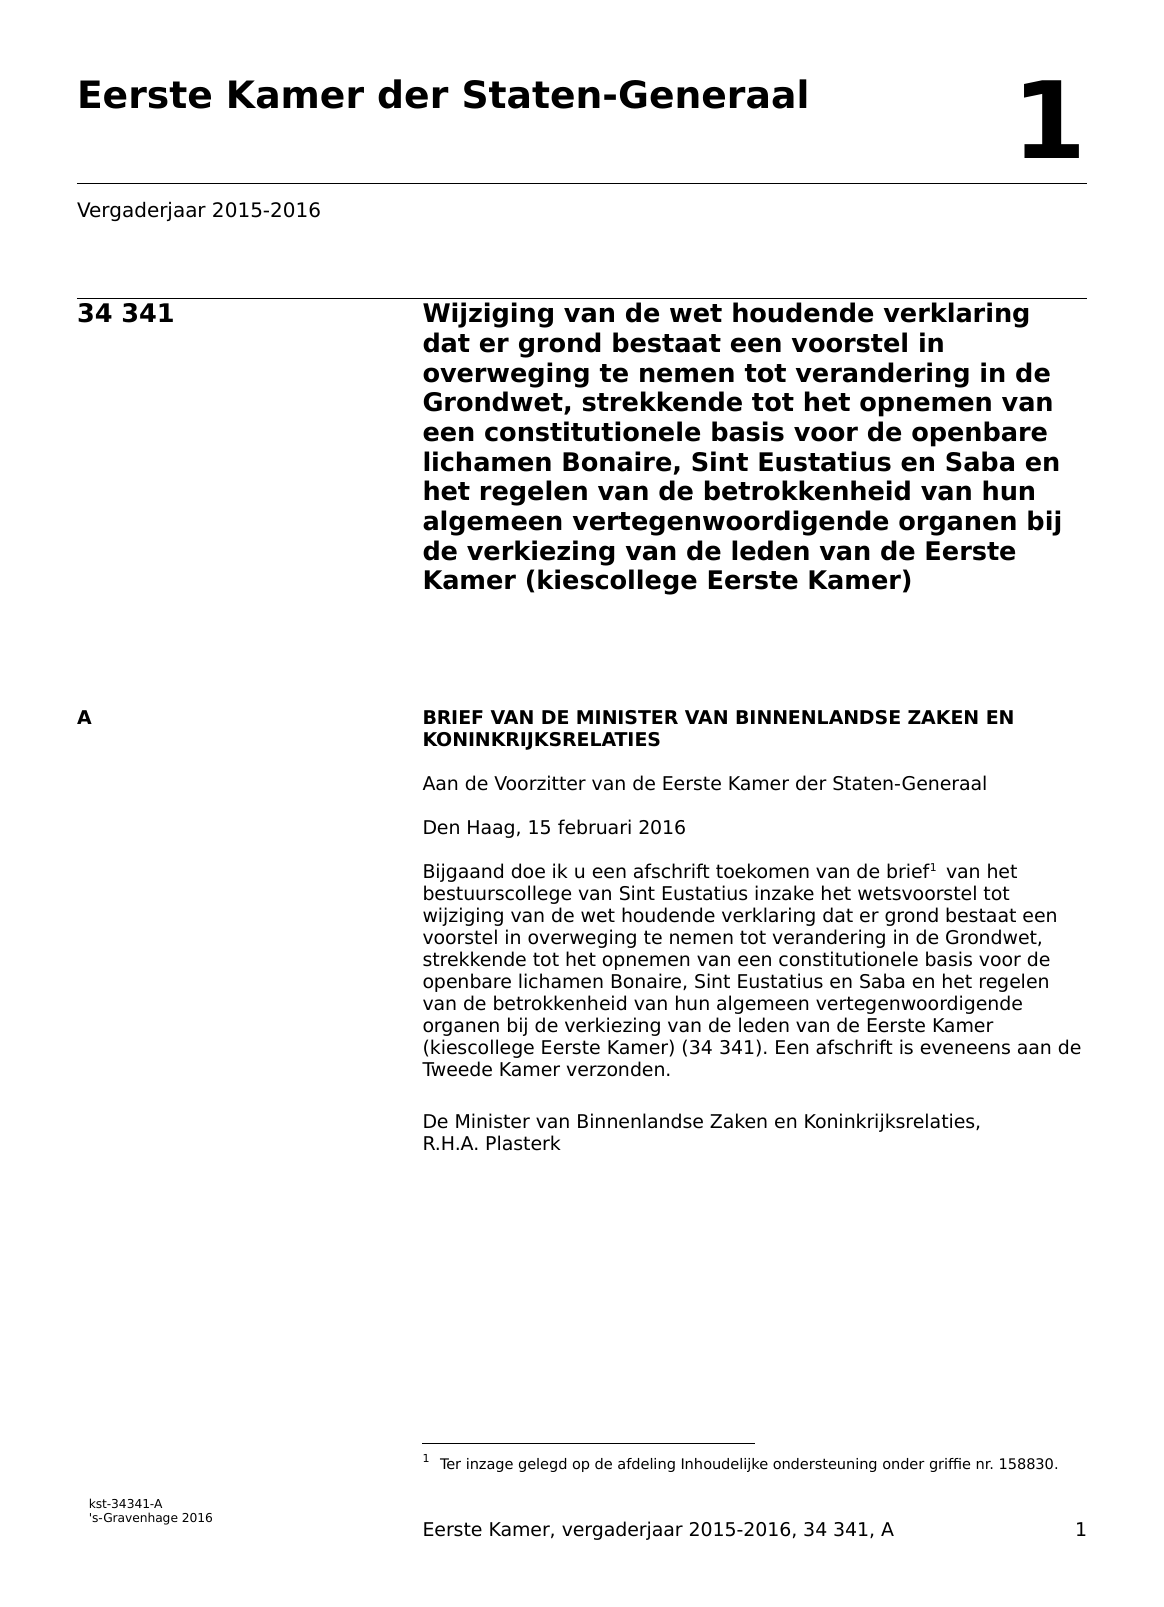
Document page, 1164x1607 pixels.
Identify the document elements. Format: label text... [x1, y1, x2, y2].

table_header 1 [886, 59, 1087, 183]
text Den Haag, 15 februari 2016 [422, 817, 1087, 839]
text Ter inzage gelegd op de afdeling Inhoudelijke ondersteuning onder griffie nr. 158830. [422, 1452, 1087, 1474]
text Bijgaand doe ik u een afschrift toekomen van de brief van het bestuurscollege van Sint Eustatius inzake het wetsvoorstel tot wijziging van de wet houdende verklaring dat er grond bestaat een voorstel in overweging te nemen tot verandering in de Grondwet, strekkende tot het opnemen van een constitutionele basis voor de openbare lichamen Bonaire, Sint Eustatius en Saba en het regelen van de betrokkenheid van hun algemeen vertegenwoordigende organen bij de verkiezing van de leden van de Eerste Kamer (kiescollege Eerste Kamer) (34 341). Een afschrift is eveneens aan de Tweede Kamer verzonden. [422, 861, 1087, 1081]
subtitle A BRIEF VAN DE MINISTER VAN BINNENLANDSE ZAKEN EN KONINKRIJKSRELATIES [77, 707, 1087, 751]
text Aan de Voorzitter van de Eerste Kamer der Staten-Generaal [422, 773, 1087, 795]
text 's-Gravenhage 2016 [88, 1511, 323, 1525]
text kst-34341-A [88, 1497, 323, 1511]
subtitle 34 341 Wijziging van de wet houdende verklaring dat er grond bestaat een voorstel in overweging te nemen tot verandering in de Grondwet, strekkende tot het opnemen van een constitutionele basis voor de openbare lichamen Bonaire, Sint Eustatius en Saba en het regelen van de betrokkenheid van hun algemeen vertegenwoordigende organen bij de verkiezing van de leden van de Eerste Kamer (kiescollege Eerste Kamer) [77, 299, 1087, 596]
text De Minister van Binnenlandse Zaken en Koninkrijksrelaties, R.H.A. Plasterk [422, 1111, 1087, 1155]
table_cell Vergaderjaar 2015-2016 [77, 184, 1087, 298]
table_header Eerste Kamer der Staten-Generaal [77, 59, 886, 183]
